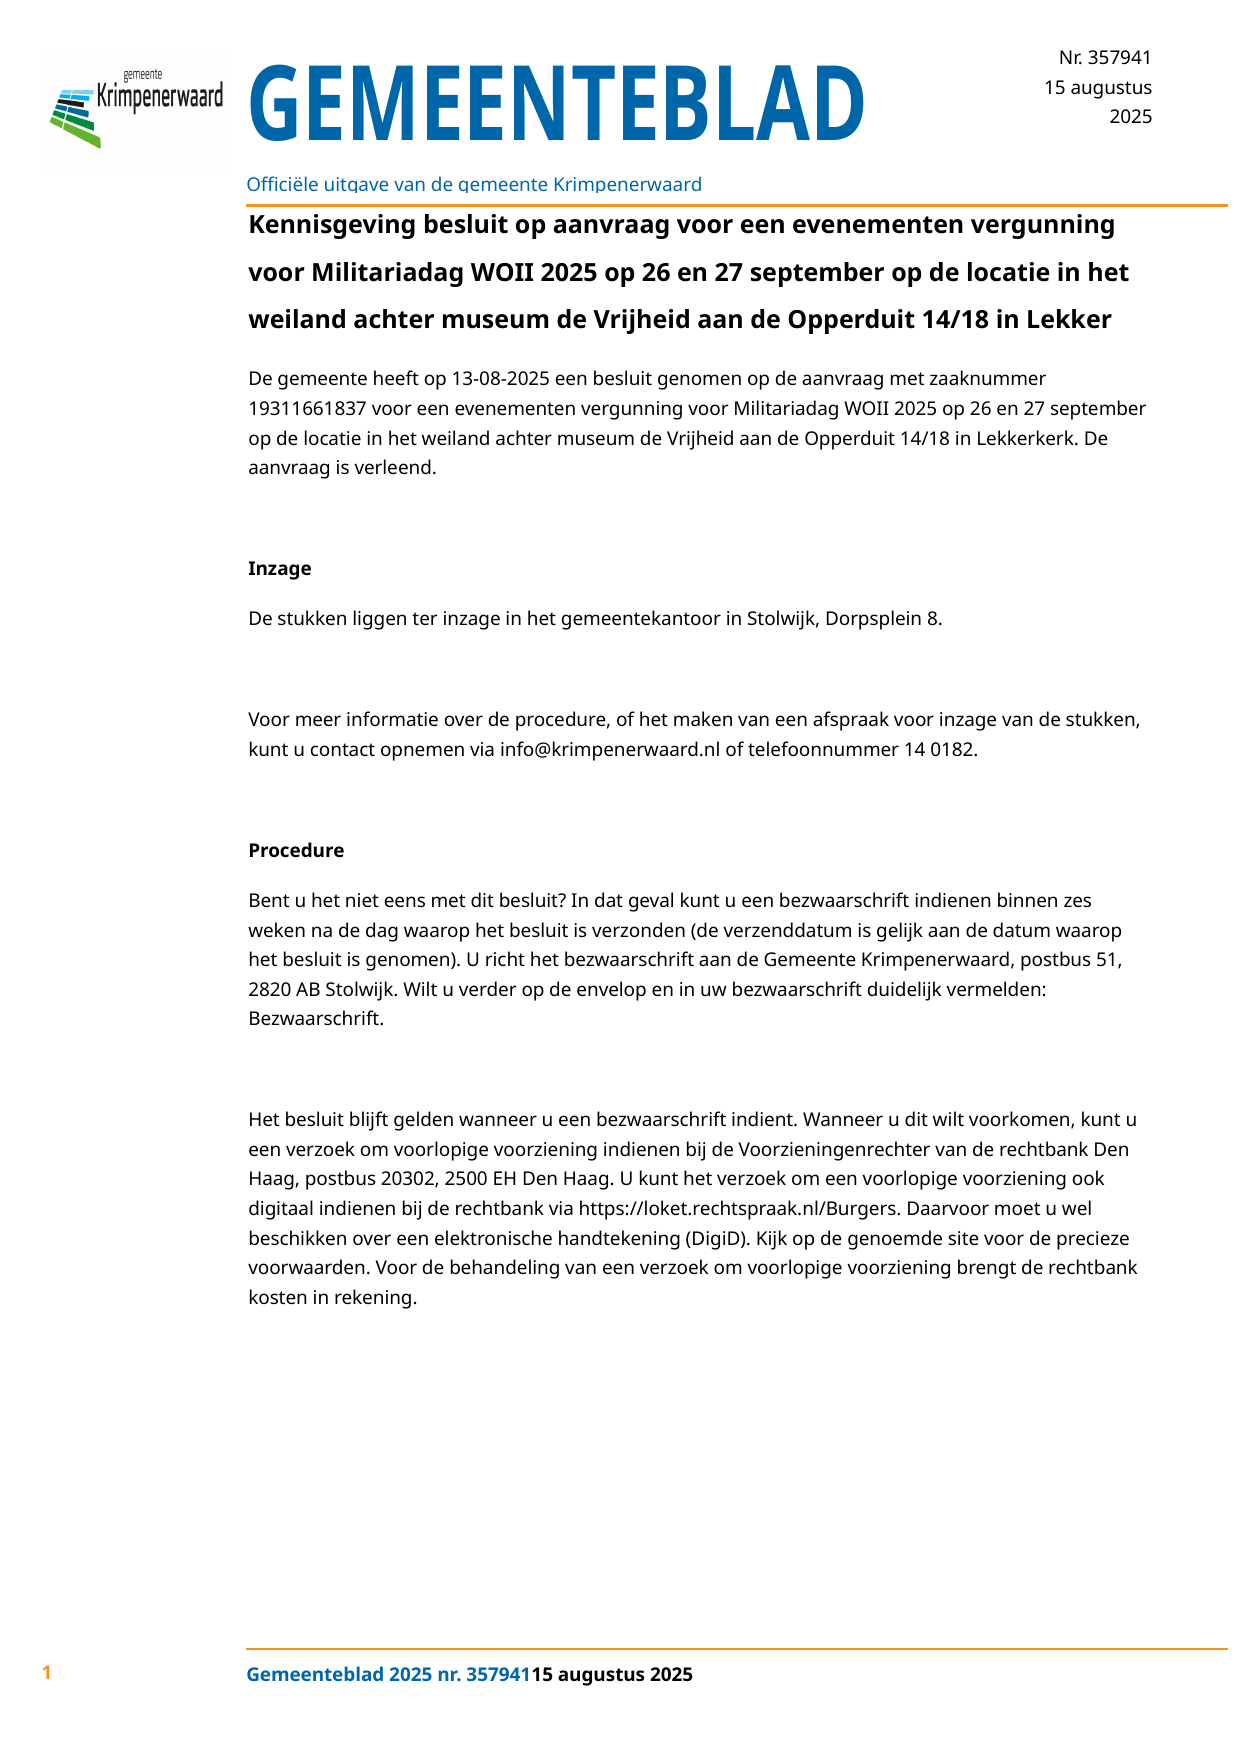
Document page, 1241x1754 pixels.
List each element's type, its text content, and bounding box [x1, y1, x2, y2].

text Bent u het niet eens met dit besluit? In dat geval kunt u een bezwaarschrift indienen binnen zes weken na de dag waarop het besluit is verzonden (de verzenddatum is gelijk aan de datum waarop het besluit is genomen). U richt het bezwaarschrift aan de Gemeente Krimpenerwaard, postbus 51, 2820 AB Stolwijk. Wilt u verder op de envelop en in uw bezwaarschrift duidelijk vermelden: Bezwaarschrift. [248, 887, 1152, 1031]
text Inzage [248, 555, 1152, 581]
text Procedure [248, 837, 1152, 862]
text Kennisgeving besluit op aanvraag voor een evenementen vergunning voor Militariadag WOII 2025 op 26 en 27 september op de locatie in het weiland achter museum de Vrijheid aan de Opperduit 14/18 in Lekker [248, 207, 1152, 336]
text De gemeente heeft op 13-08-2025 een besluit genomen op de aanvraag met zaaknummer 19311661837 voor een evenementen vergunning voor Militariadag WOII 2025 op 26 en 27 september op de locatie in het weiland achter museum de Vrijheid aan de Opperduit 14/18 in Lekkerkerk. De aanvraag is verleend. [248, 366, 1152, 480]
text Voor meer informatie over de procedure, of het maken van een afspraak voor inzage van de stukken, kunt u contact opnemen via info@krimpenerwaard.nl of telefoonnummer 14 0182. [248, 706, 1152, 762]
text Het besluit blijft gelden wanneer u een bezwaarschrift indient. Wanneer u dit wilt voorkomen, kunt u een verzoek om voorlopige voorziening indienen bij de Voorzieningenrechter van de rechtbank Den Haag, postbus 20302, 2500 EH Den Haag. U kunt het verzoek om een voorlopige voorziening ook digitaal indienen bij de rechtbank via https://loket.rechtspraak.nl/Burgers. Daarvoor moet u wel beschikken over een elektronische handtekening (DigiD). Kijk op de genoemde site voor de precieze voorwaarden. Voor de behandeling van een verzoek om voorlopige voorziening brengt de rechtbank kosten in rekening. [248, 1106, 1152, 1309]
picture [41, 47, 231, 172]
text De stukken liggen ter inzage in het gemeentekantoor in Stolwijk, Dorpsplein 8. [248, 606, 1152, 631]
